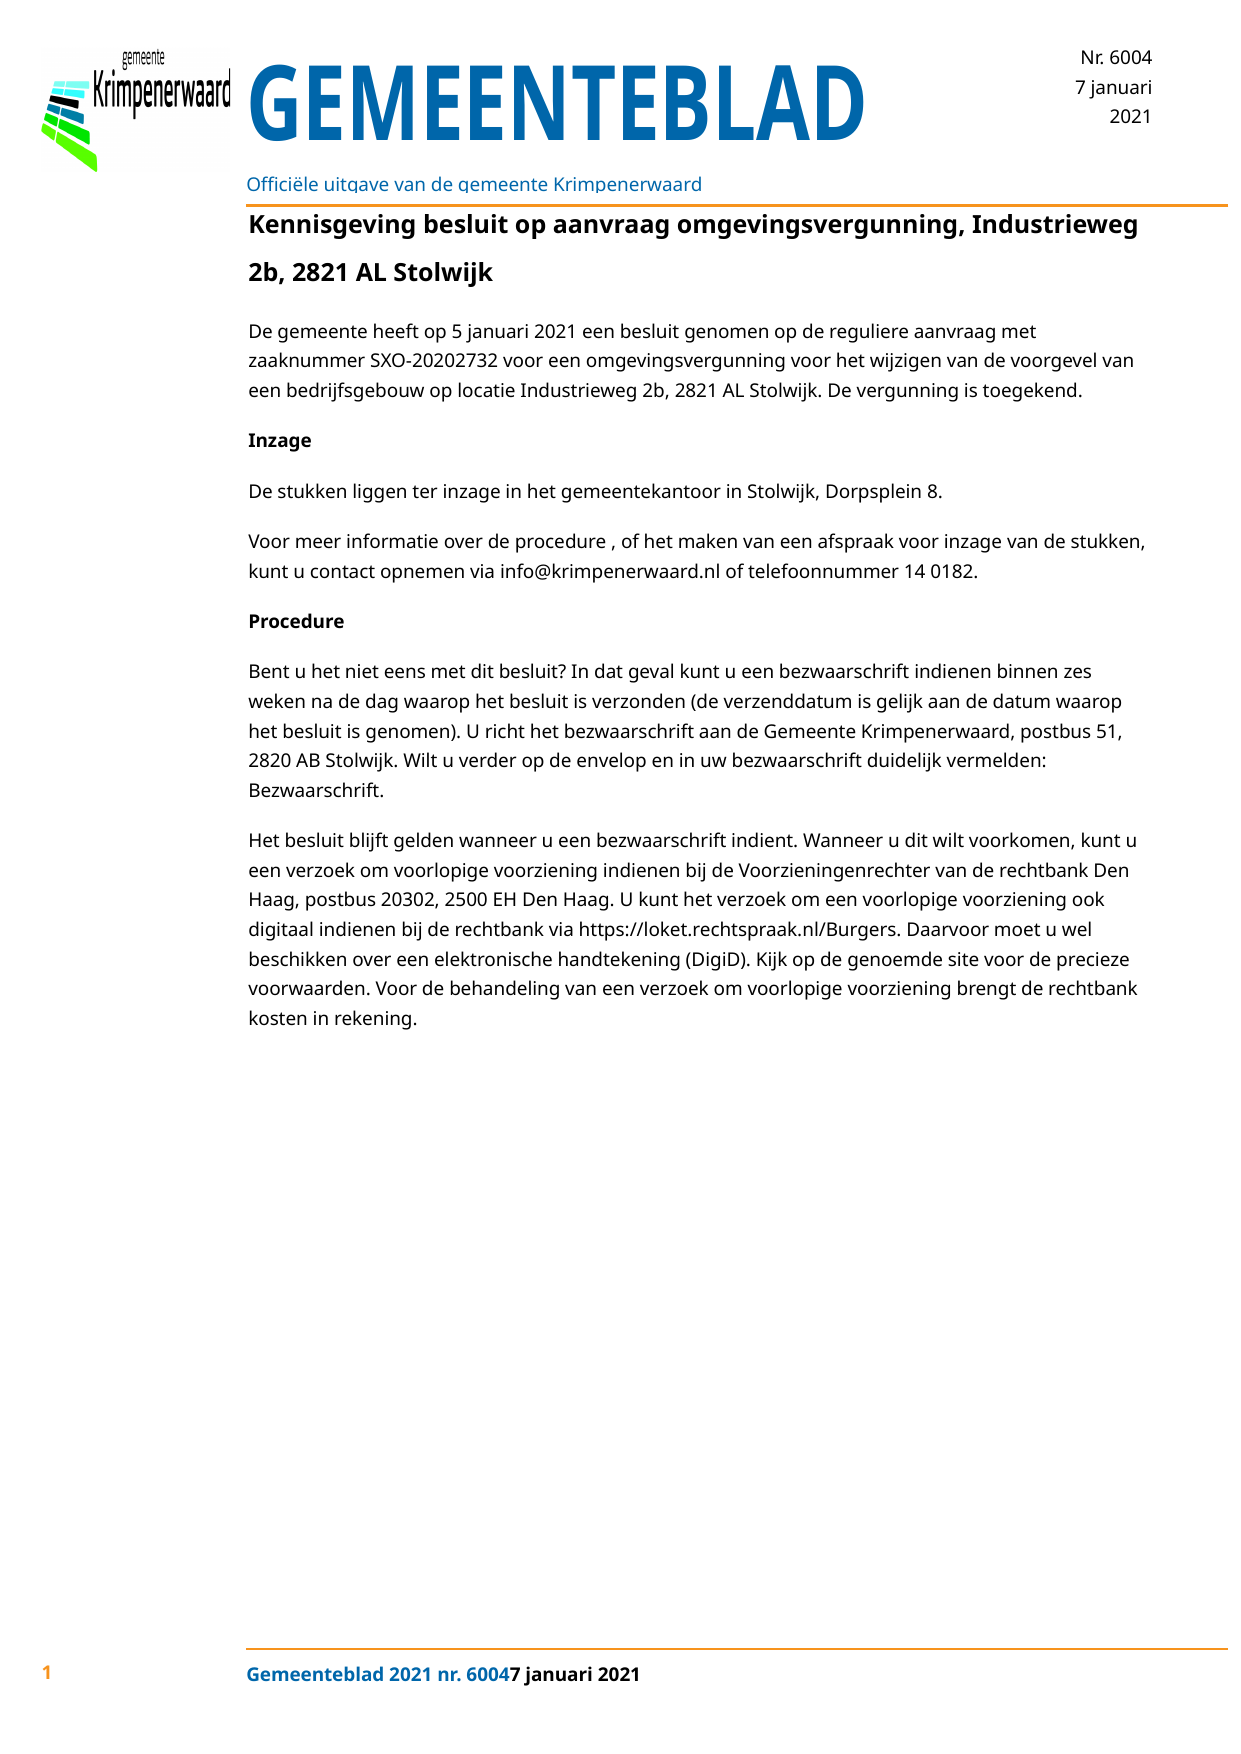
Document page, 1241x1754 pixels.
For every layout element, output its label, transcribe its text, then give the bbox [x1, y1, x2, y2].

text Voor meer informatie over de procedure , of het maken van een afspraak voor inzage van de stukken, kunt u contact opnemen via info@krimpenerwaard.nl of telefoonnummer 14 0182. [248, 528, 1152, 584]
text De gemeente heeft op 5 januari 2021 een besluit genomen op de reguliere aanvraag met zaaknummer SXO-20202732 voor een omgevingsvergunning voor het wijzigen van de voorgevel van een bedrijfsgebouw op locatie Industrieweg 2b, 2821 AL Stolwijk. De vergunning is toegekend. [248, 318, 1152, 403]
text De stukken liggen ter inzage in het gemeentekantoor in Stolwijk, Dorpsplein 8. [248, 478, 1152, 504]
picture [41, 47, 231, 172]
text Bent u het niet eens met dit besluit? In dat geval kunt u een bezwaarschrift indienen binnen zes weken na de dag waarop het besluit is verzonden (de verzenddatum is gelijk aan de datum waarop het besluit is genomen). U richt het bezwaarschrift aan de Gemeente Krimpenerwaard, postbus 51, 2820 AB Stolwijk. Wilt u verder op de envelop en in uw bezwaarschrift duidelijk vermelden: Bezwaarschrift. [248, 659, 1152, 803]
text Inzage [248, 427, 1152, 453]
text Kennisgeving besluit op aanvraag omgevingsvergunning, Industrieweg 2b, 2821 AL Stolwijk [248, 207, 1152, 288]
text Het besluit blijft gelden wanneer u een bezwaarschrift indient. Wanneer u dit wilt voorkomen, kunt u een verzoek om voorlopige voorziening indienen bij de Voorzieningenrechter van de rechtbank Den Haag, postbus 20302, 2500 EH Den Haag. U kunt het verzoek om een voorlopige voorziening ook digitaal indienen bij de rechtbank via https://loket.rechtspraak.nl/Burgers. Daarvoor moet u wel beschikken over een elektronische handtekening (DigiD). Kijk op de genoemde site voor de precieze voorwaarden. Voor de behandeling van een verzoek om voorlopige voorziening brengt de rechtbank kosten in rekening. [248, 827, 1152, 1031]
text Procedure [248, 608, 1152, 634]
